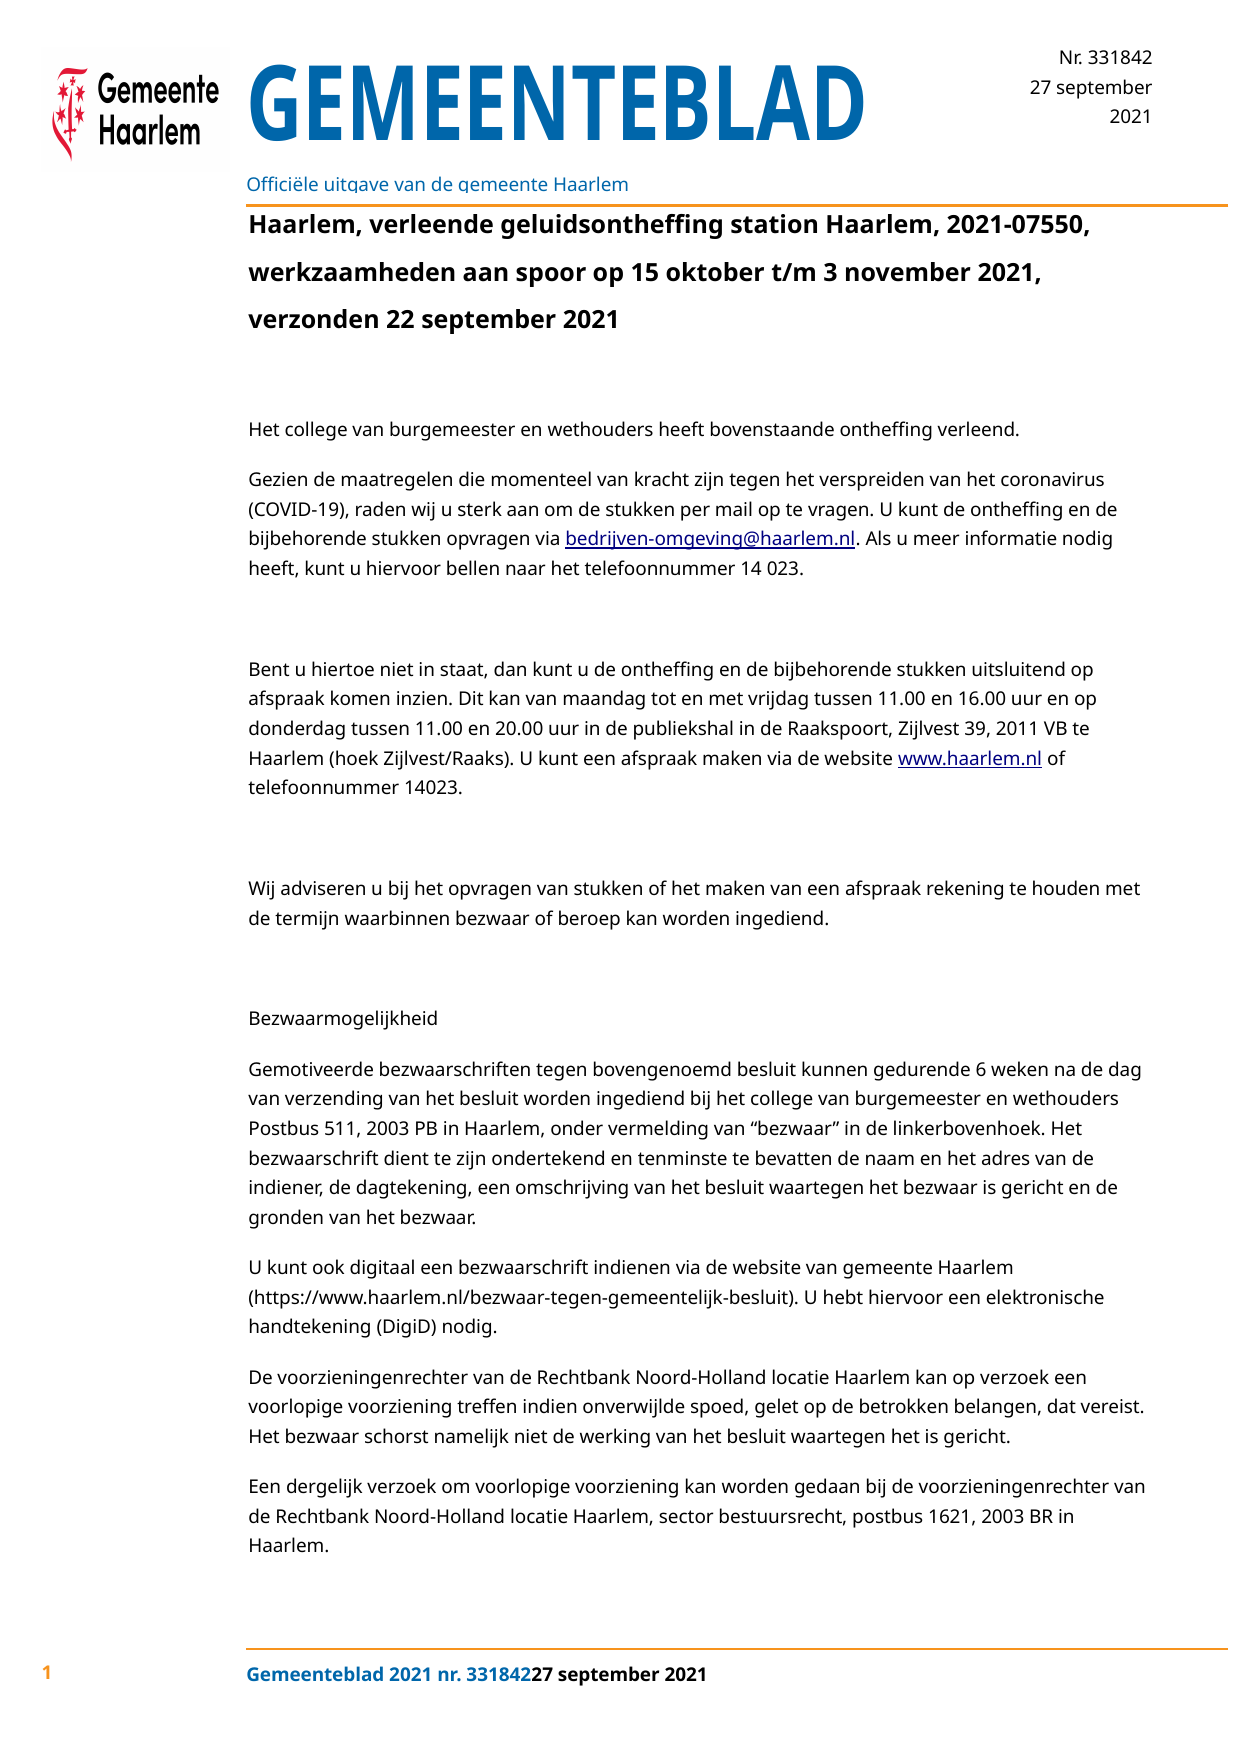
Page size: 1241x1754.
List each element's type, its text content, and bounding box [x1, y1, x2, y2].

text De voorzieningenrechter van de Rechtbank Noord-Holland locatie Haarlem kan op verzoek een voorlopige voorziening treffen indien onverwijlde spoed, gelet op de betrokken belangen, dat vereist. Het bezwaar schorst namelijk niet de werking van het besluit waartegen het is gericht. [248, 1364, 1152, 1449]
text U kunt ook digitaal een bezwaarschrift indienen via de website van gemeente Haarlem (https://www.haarlem.nl/bezwaar-tegen-gemeentelijk-besluit). U hebt hiervoor een elektronische handtekening (DigiD) nodig. [248, 1254, 1152, 1339]
text Gezien de maatregelen die momenteel van kracht zijn tegen het verspreiden van het coronavirus (COVID-19), raden wij u sterk aan om de stukken per mail op te vragen. U kunt de ontheffing en de bijbehorende stukken opvragen via bedrijven-omgeving@haarlem.nl. Als u meer informatie nodig heeft, kunt u hiervoor bellen naar het telefoonnummer 14 023. [248, 466, 1152, 581]
text Het college van burgemeester en wethouders heeft bovenstaande ontheffing verleend. [248, 416, 1152, 442]
text Bezwaarmogelijkheid [248, 1006, 1152, 1031]
text Wij adviseren u bij het opvragen van stukken of het maken van een afspraak rekening te houden met de termijn waarbinnen bezwaar of beroep kan worden ingediend. [248, 875, 1152, 930]
text Bent u hiertoe niet in staat, dan kunt u de ontheffing en de bijbehorende stukken uitsluitend op afspraak komen inzien. Dit kan van maandag tot en met vrijdag tussen 11.00 en 16.00 uur en op donderdag tussen 11.00 en 20.00 uur in de publiekshal in de Raakspoort, Zijlvest 39, 2011 VB te Haarlem (hoek Zijlvest/Raaks). U kunt een afspraak maken via de website www.haarlem.nl of telefoonnummer 14023. [248, 656, 1152, 800]
picture [41, 47, 231, 172]
text Haarlem, verleende geluidsontheffing station Haarlem, 2021-07550, werkzaamheden aan spoor op 15 oktober t/m 3 november 2021, verzonden 22 september 2021 [248, 207, 1152, 336]
text Gemotiveerde bezwaarschriften tegen bovengenoemd besluit kunnen gedurende 6 weken na de dag van verzending van het besluit worden ingediend bij het college van burgemeester en wethouders Postbus 511, 2003 PB in Haarlem, onder vermelding van “bezwaar” in de linkerbovenhoek. Het bezwaarschrift dient te zijn ondertekend en tenminste te bevatten de naam en het adres van de indiener, de dagtekening, een omschrijving van het besluit waartegen het bezwaar is gericht en de gronden van het bezwaar. [248, 1056, 1152, 1229]
text Een dergelijk verzoek om voorlopige voorziening kan worden gedaan bij de voorzieningenrechter van de Rechtbank Noord-Holland locatie Haarlem, sector bestuursrecht, postbus 1621, 2003 BR in Haarlem. [248, 1473, 1152, 1558]
